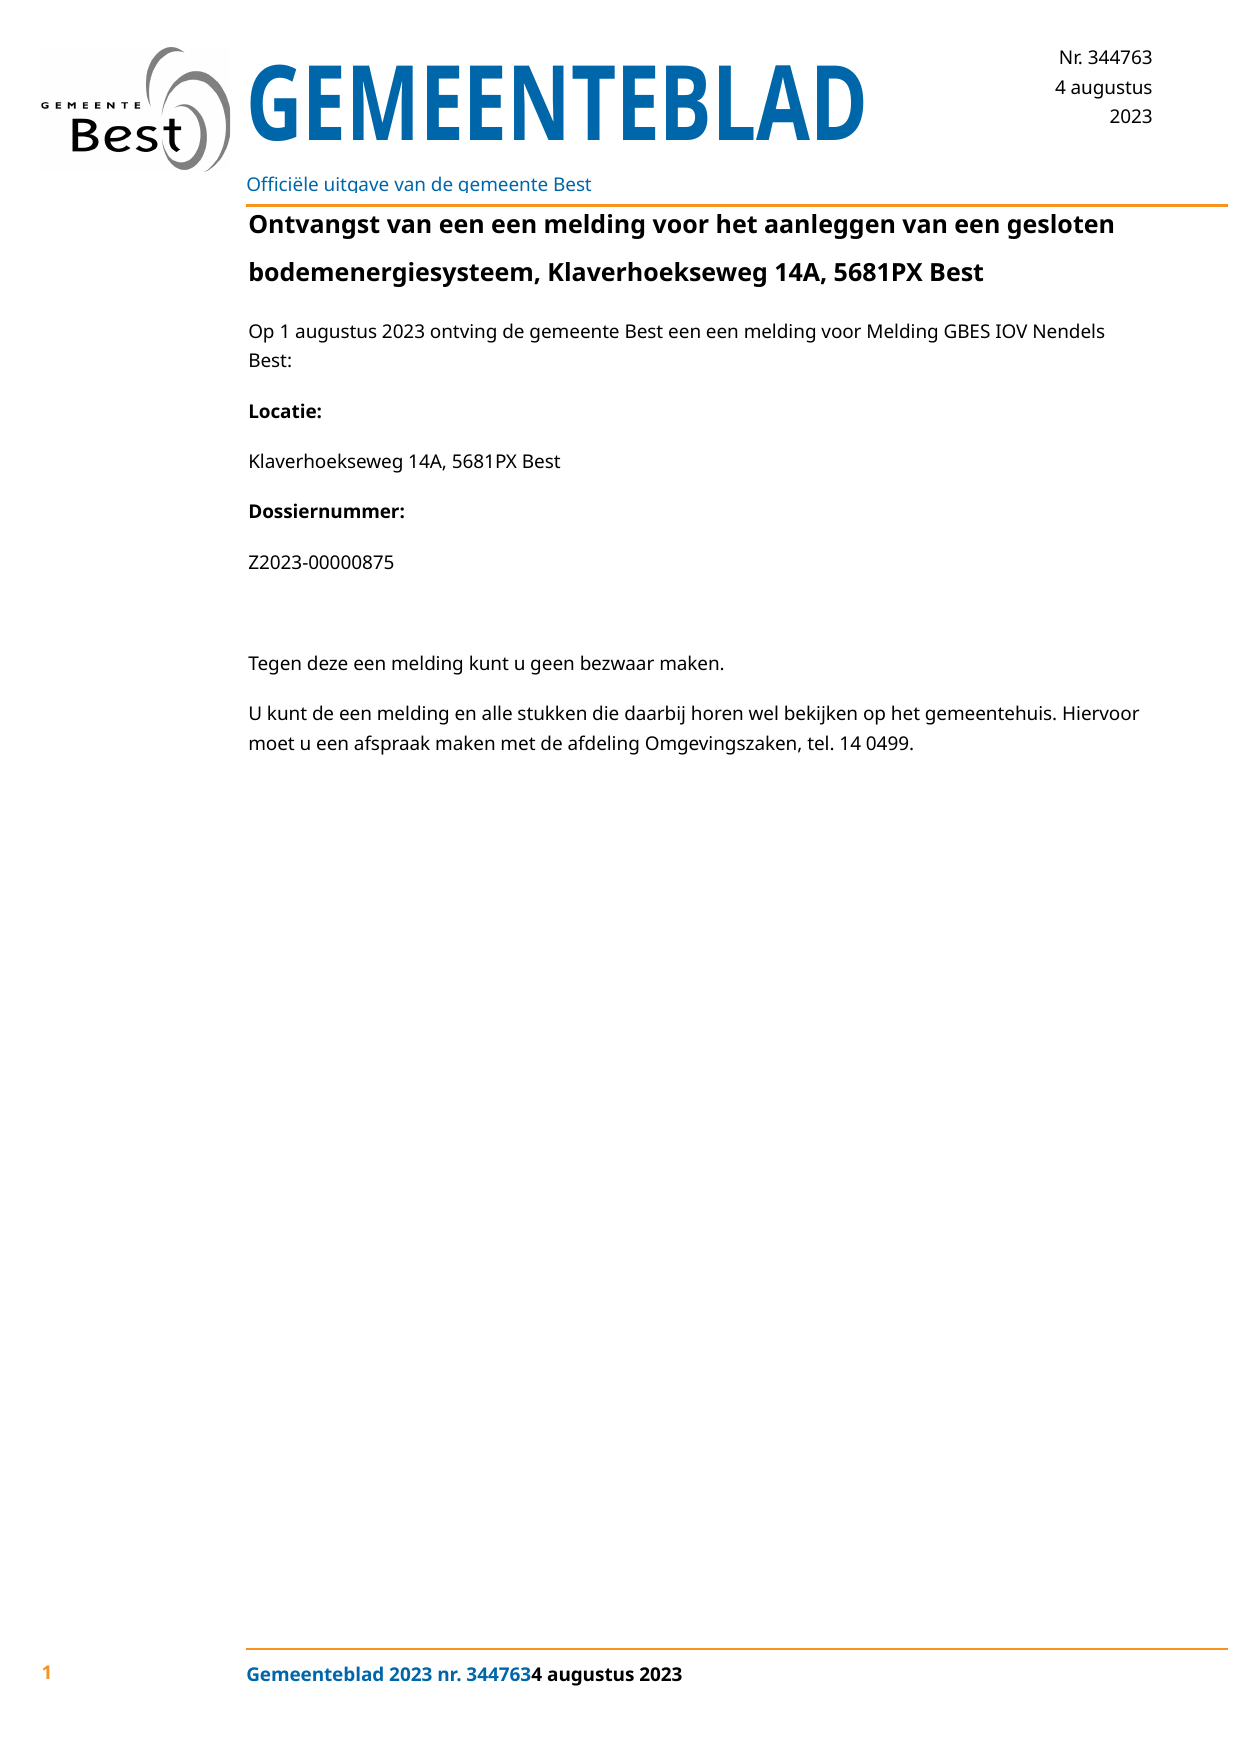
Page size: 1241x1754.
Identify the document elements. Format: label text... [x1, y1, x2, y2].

text Klaverhoekseweg 14A, 5681PX Best [248, 448, 1152, 474]
text Op 1 augustus 2023 ontving de gemeente Best een een melding voor Melding GBES IOV Nendels Best: [248, 318, 1152, 373]
text Locatie: [248, 398, 1152, 424]
text U kunt de een melding en alle stukken die daarbij horen wel bekijken op het gemeentehuis. Hiervoor moet u een afspraak maken met de afdeling Omgevingszaken, tel. 14 0499. [248, 700, 1152, 756]
text Z2023-00000875 [248, 549, 1152, 575]
text Dossiernummer: [248, 499, 1152, 524]
text Ontvangst van een een melding voor het aanleggen van een gesloten bodemenergiesysteem, Klaverhoekseweg 14A, 5681PX Best [248, 207, 1152, 288]
picture [41, 47, 231, 172]
text Tegen deze een melding kunt u geen bezwaar maken. [248, 650, 1152, 676]
